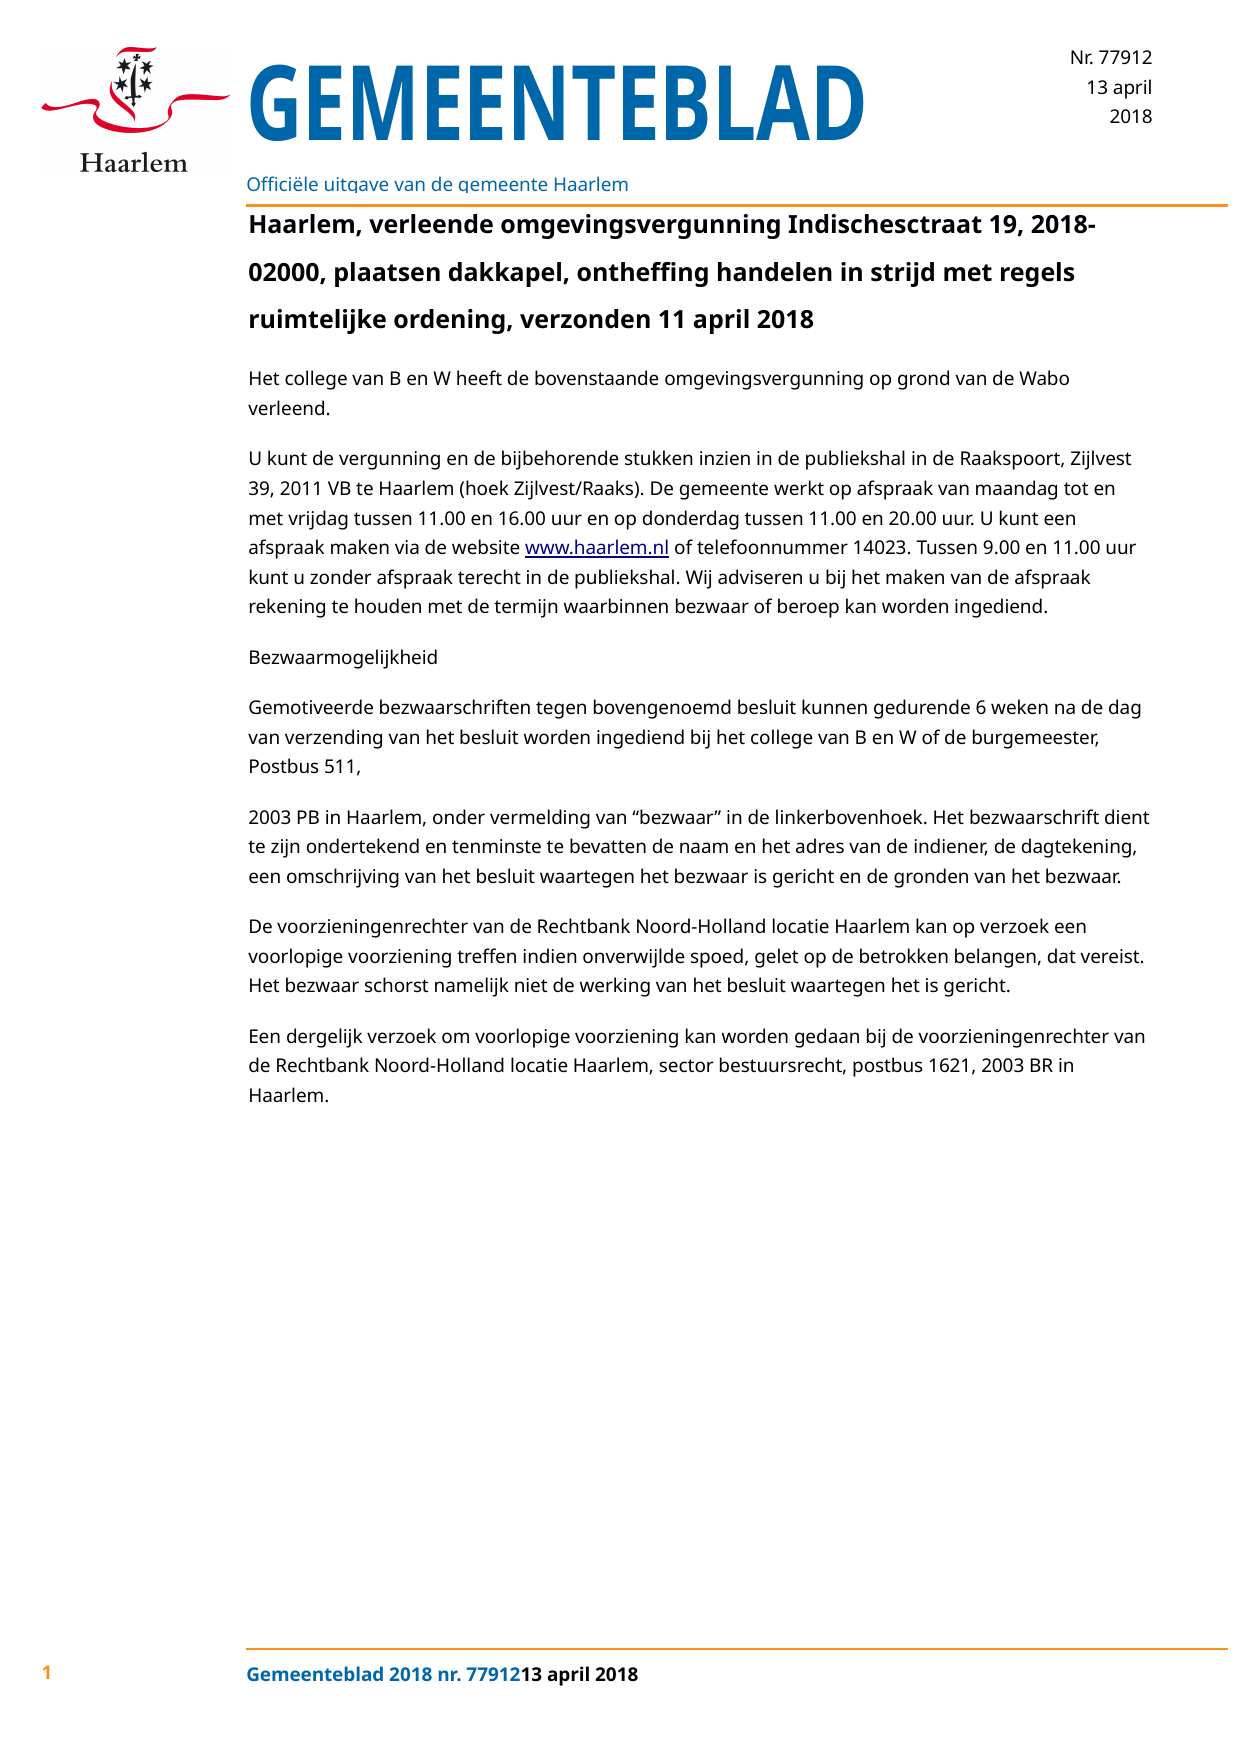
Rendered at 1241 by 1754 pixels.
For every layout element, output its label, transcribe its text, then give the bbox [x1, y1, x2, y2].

text De voorzieningenrechter van de Rechtbank Noord-Holland locatie Haarlem kan op verzoek een voorlopige voorziening treffen indien onverwijlde spoed, gelet op de betrokken belangen, dat vereist. Het bezwaar schorst namelijk niet de werking van het besluit waartegen het is gericht. [248, 913, 1152, 998]
text Haarlem, verleende omgevingsvergunning Indischesctraat 19, 2018-02000, plaatsen dakkapel, ontheffing handelen in strijd met regels ruimtelijke ordening, verzonden 11 april 2018 [248, 207, 1152, 336]
text Gemotiveerde bezwaarschriften tegen bovengenoemd besluit kunnen gedurende 6 weken na de dag van verzending van het besluit worden ingediend bij het college van B en W of de burgemeester, Postbus 511, [248, 694, 1152, 779]
text Het college van B en W heeft de bovenstaande omgevingsvergunning op grond van de Wabo verleend. [248, 366, 1152, 421]
text Bezwaarmogelijkheid [248, 644, 1152, 669]
text U kunt de vergunning en de bijbehorende stukken inzien in de publiekshal in de Raakspoort, Zijlvest 39, 2011 VB te Haarlem (hoek Zijlvest/Raaks). De gemeente werkt op afspraak van maandag tot en met vrijdag tussen 11.00 en 16.00 uur en op donderdag tussen 11.00 en 20.00 uur. U kunt een afspraak maken via de website www.haarlem.nl of telefoonnummer 14023. Tussen 9.00 en 11.00 uur kunt u zonder afspraak terecht in de publiekshal. Wij adviseren u bij het maken van de afspraak rekening te houden met de termijn waarbinnen bezwaar of beroep kan worden ingediend. [248, 446, 1152, 619]
text 2003 PB in Haarlem, onder vermelding van “bezwaar” in de linkerbovenhoek. Het bezwaarschrift dient te zijn ondertekend en tenminste te bevatten de naam en het adres van de indiener, de dagtekening, een omschrijving van het besluit waartegen het bezwaar is gericht en de gronden van het bezwaar. [248, 804, 1152, 889]
text Een dergelijk verzoek om voorlopige voorziening kan worden gedaan bij de voorzieningenrechter van de Rechtbank Noord-Holland locatie Haarlem, sector bestuursrecht, postbus 1621, 2003 BR in Haarlem. [248, 1023, 1152, 1108]
picture [41, 47, 231, 172]
